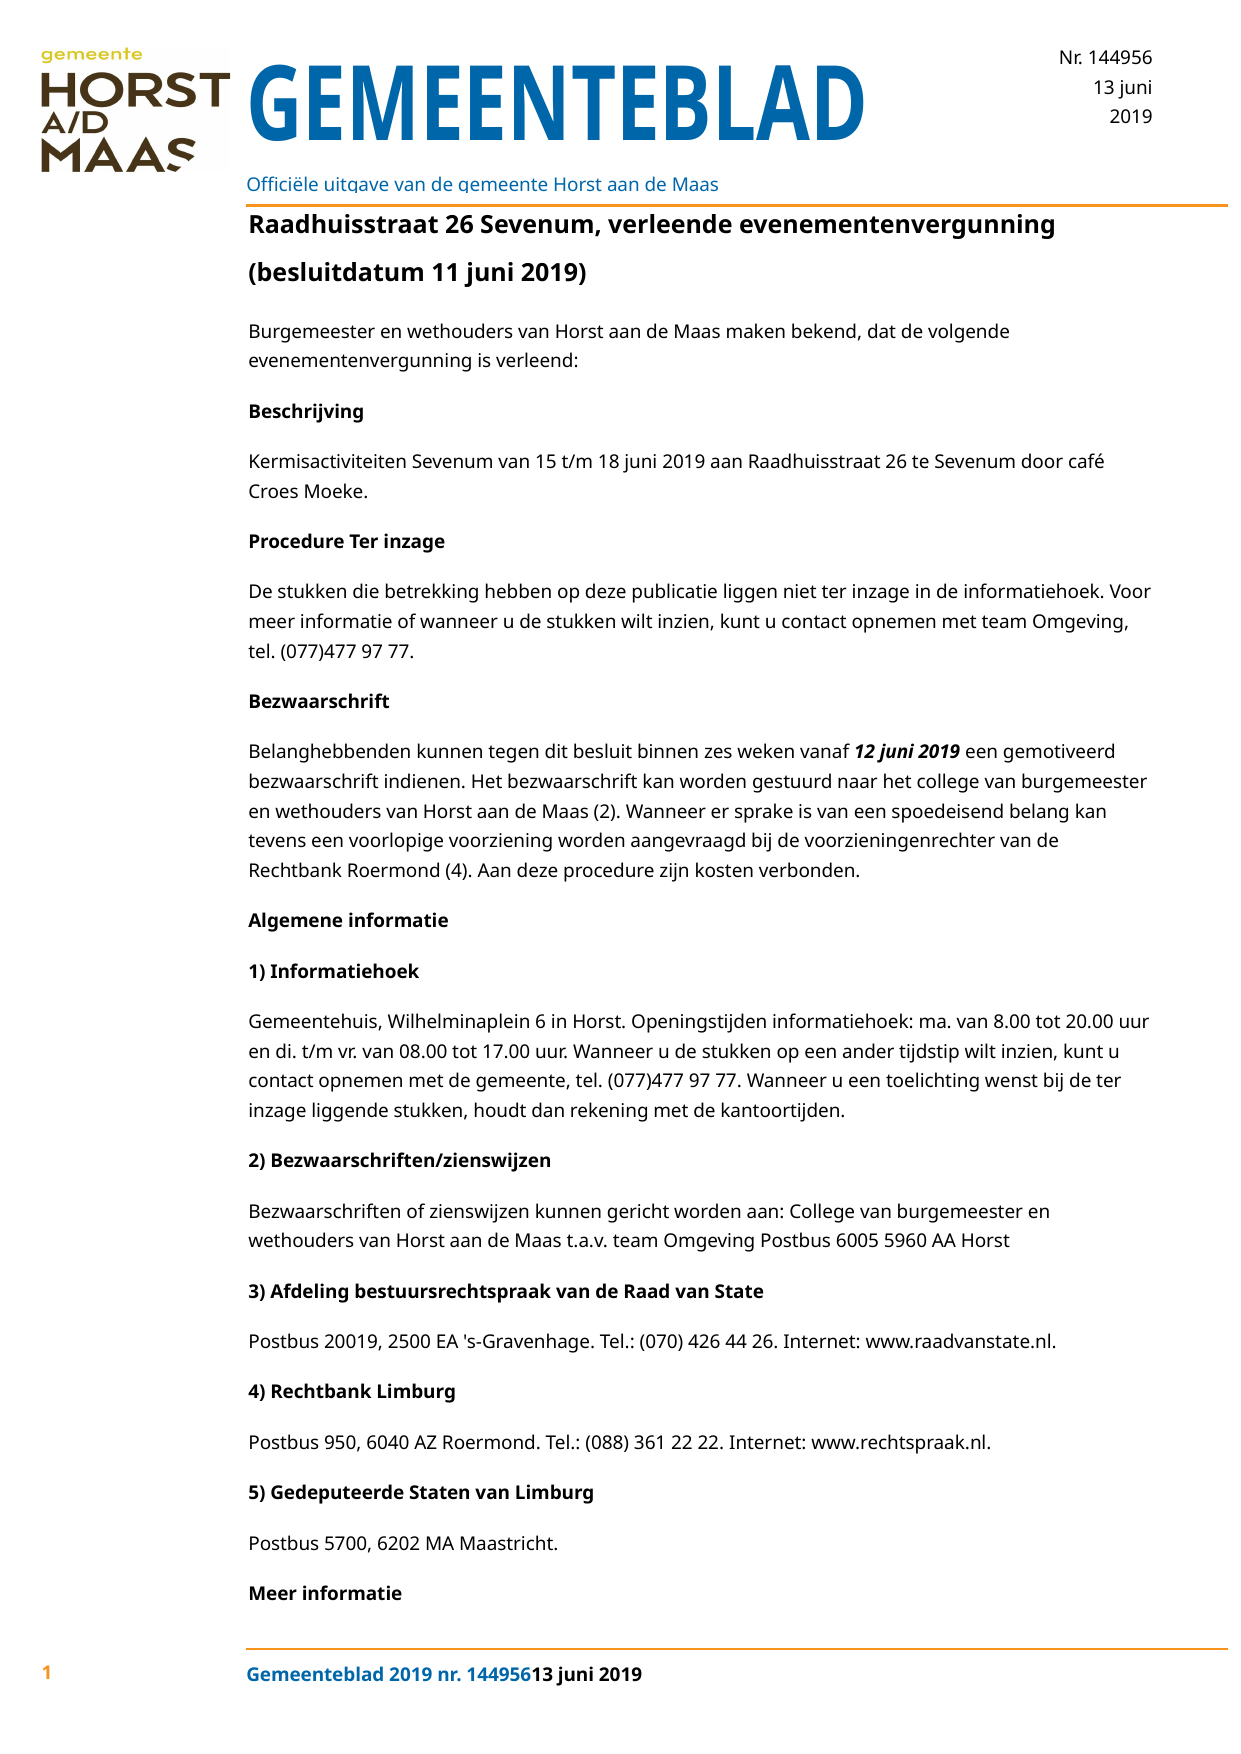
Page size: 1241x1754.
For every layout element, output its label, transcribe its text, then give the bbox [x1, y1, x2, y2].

text Postbus 20019, 2500 EA 's-Gravenhage. Tel.: (070) 426 44 26. Internet: www.raadvanstate.nl. [248, 1328, 1152, 1354]
text Raadhuisstraat 26 Sevenum, verleende evenementenvergunning (besluitdatum 11 juni 2019) [248, 207, 1152, 288]
text 4) Rechtbank Limburg [248, 1379, 1152, 1404]
text 3) Afdeling bestuursrechtspraak van de Raad van State [248, 1278, 1152, 1304]
text De stukken die betrekking hebben op deze publicatie liggen niet ter inzage in de informatiehoek. Voor meer informatie of wanneer u de stukken wilt inzien, kunt u contact opnemen met team Omgeving, tel. (077)477 97 77. [248, 579, 1152, 664]
text 2) Bezwaarschriften/zienswijzen [248, 1147, 1152, 1173]
text Procedure Ter inzage [248, 528, 1152, 554]
text 5) Gedeputeerde Staten van Limburg [248, 1479, 1152, 1505]
picture [41, 47, 231, 172]
text Beschrijving [248, 398, 1152, 424]
text Gemeentehuis, Wilhelminaplein 6 in Horst. Openingstijden informatiehoek: ma. van 8.00 tot 20.00 uur en di. t/m vr. van 08.00 tot 17.00 uur. Wanneer u de stukken op een ander tijdstip wilt inzien, kunt u contact opnemen met de gemeente, tel. (077)477 97 77. Wanneer u een toelichting wenst bij de ter inzage liggende stukken, houdt dan rekening met de kantoortijden. [248, 1008, 1152, 1123]
text Kermisactiviteiten Sevenum van 15 t/m 18 juni 2019 aan Raadhuisstraat 26 te Sevenum door café Croes Moeke. [248, 448, 1152, 504]
text Burgemeester en wethouders van Horst aan de Maas maken bekend, dat de volgende evenementenvergunning is verleend: [248, 318, 1152, 373]
text Bezwaarschrift [248, 688, 1152, 714]
text Bezwaarschriften of zienswijzen kunnen gericht worden aan: College van burgemeester en wethouders van Horst aan de Maas t.a.v. team Omgeving Postbus 6005 5960 AA Horst [248, 1198, 1152, 1253]
text Postbus 950, 6040 AZ Roermond. Tel.: (088) 361 22 22. Internet: www.rechtspraak.nl. [248, 1429, 1152, 1455]
text Meer informatie [248, 1580, 1152, 1606]
text Algemene informatie [248, 907, 1152, 933]
text 1) Informatiehoek [248, 958, 1152, 984]
text Postbus 5700, 6202 MA Maastricht. [248, 1530, 1152, 1556]
text Belanghebbenden kunnen tegen dit besluit binnen zes weken vanaf 12 juni 2019 een gemotiveerd bezwaarschrift indienen. Het bezwaarschrift kan worden gestuurd naar het college van burgemeester en wethouders van Horst aan de Maas (2). Wanneer er sprake is van een spoedeisend belang kan tevens een voorlopige voorziening worden aangevraagd bij de voorzieningenrechter van de Rechtbank Roermond (4). Aan deze procedure zijn kosten verbonden. [248, 739, 1152, 883]
